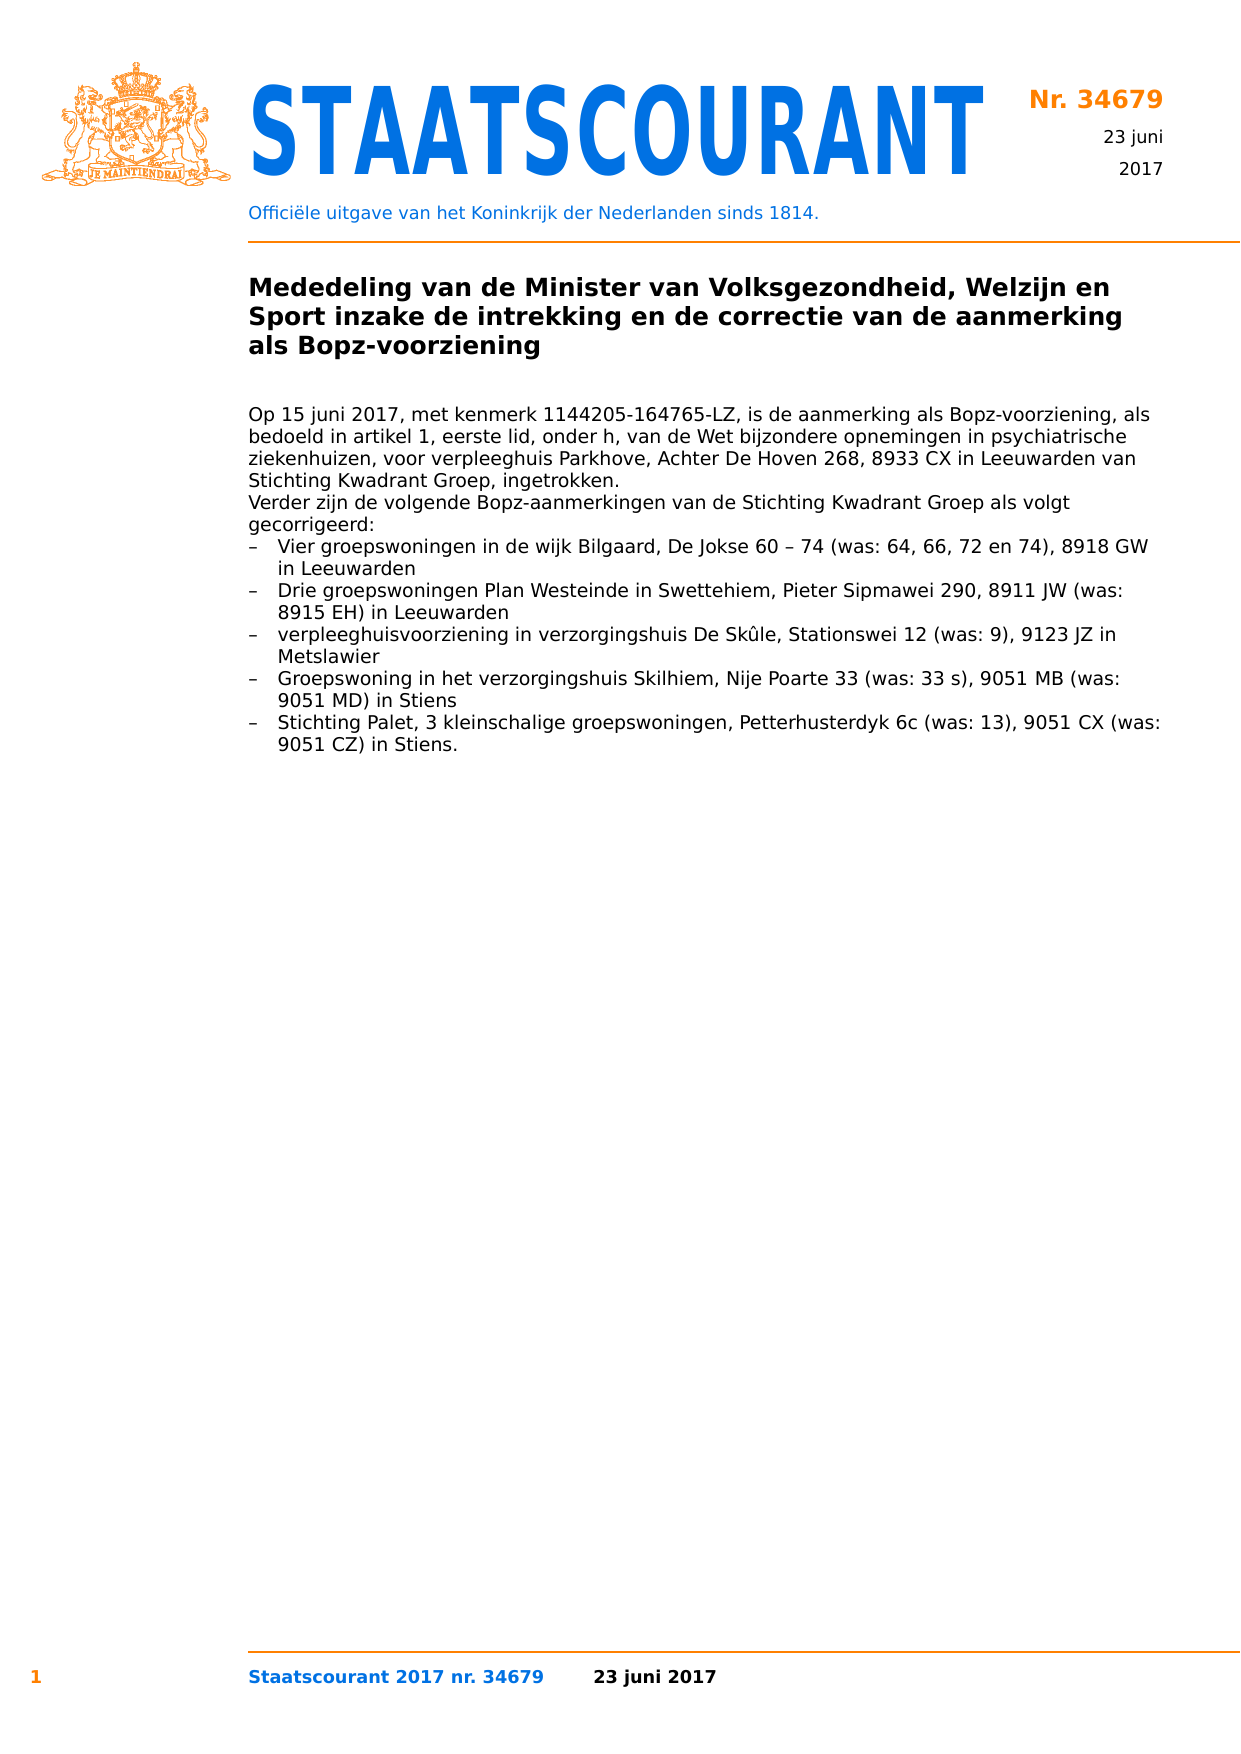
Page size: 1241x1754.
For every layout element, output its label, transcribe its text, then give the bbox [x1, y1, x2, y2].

text – Stichting Palet, 3 kleinschalige groepswoningen, Petterhusterdyk 6c (was: 13), 9051 CX (was: 9051 CZ) in Stiens. [248, 712, 1163, 756]
table_cell 23 juni [998, 121, 1240, 153]
subtitle Mededeling van de Minister van Volksgezondheid, Welzijn en Sport inzake de intrekking en de correctie van de aanmerking als Bopz-voorziening [248, 273, 1163, 361]
table_cell Officiële uitgave van het Koninkrijk der Nederlanden sinds 1814. [248, 203, 1240, 241]
table_header Nr. 34679 [998, 62, 1240, 121]
text – Vier groepswoningen in de wijk Bilgaard, De Jokse 60 – 74 (was: 64, 66, 72 en 74), 8918 GW in Leeuwarden [248, 536, 1163, 580]
text – Drie groepswoningen Plan Westeinde in Swettehiem, Pieter Sipmawei 290, 8911 JW (was: 8915 EH) in Leeuwarden [248, 580, 1163, 624]
table_header [25, 62, 248, 241]
picture [41, 62, 231, 186]
text – verpleeghuisvoorziening in verzorgingshuis De Skûle, Stationswei 12 (was: 9), 9123 JZ in Metslawier [248, 624, 1163, 668]
text – Groepswoning in het verzorgingshuis Skilhiem, Nije Poarte 33 (was: 33 s), 9051 MB (was: 9051 MD) in Stiens [248, 668, 1163, 712]
text Verder zijn de volgende Bopz-aanmerkingen van de Stichting Kwadrant Groep als volgt gecorrigeerd: [248, 492, 1163, 536]
table_header STAATSCOURANT [248, 62, 998, 203]
text Op 15 juni 2017, met kenmerk 1144205-164765-LZ, is de aanmerking als Bopz-voorziening, als bedoeld in artikel 1, eerste lid, onder h, van de Wet bijzondere opnemingen in psychiatrische ziekenhuizen, voor verpleeghuis Parkhove, Achter De Hoven 268, 8933 CX in Leeuwarden van Stichting Kwadrant Groep, ingetrokken. [248, 404, 1163, 492]
table_cell 2017 [998, 153, 1240, 203]
